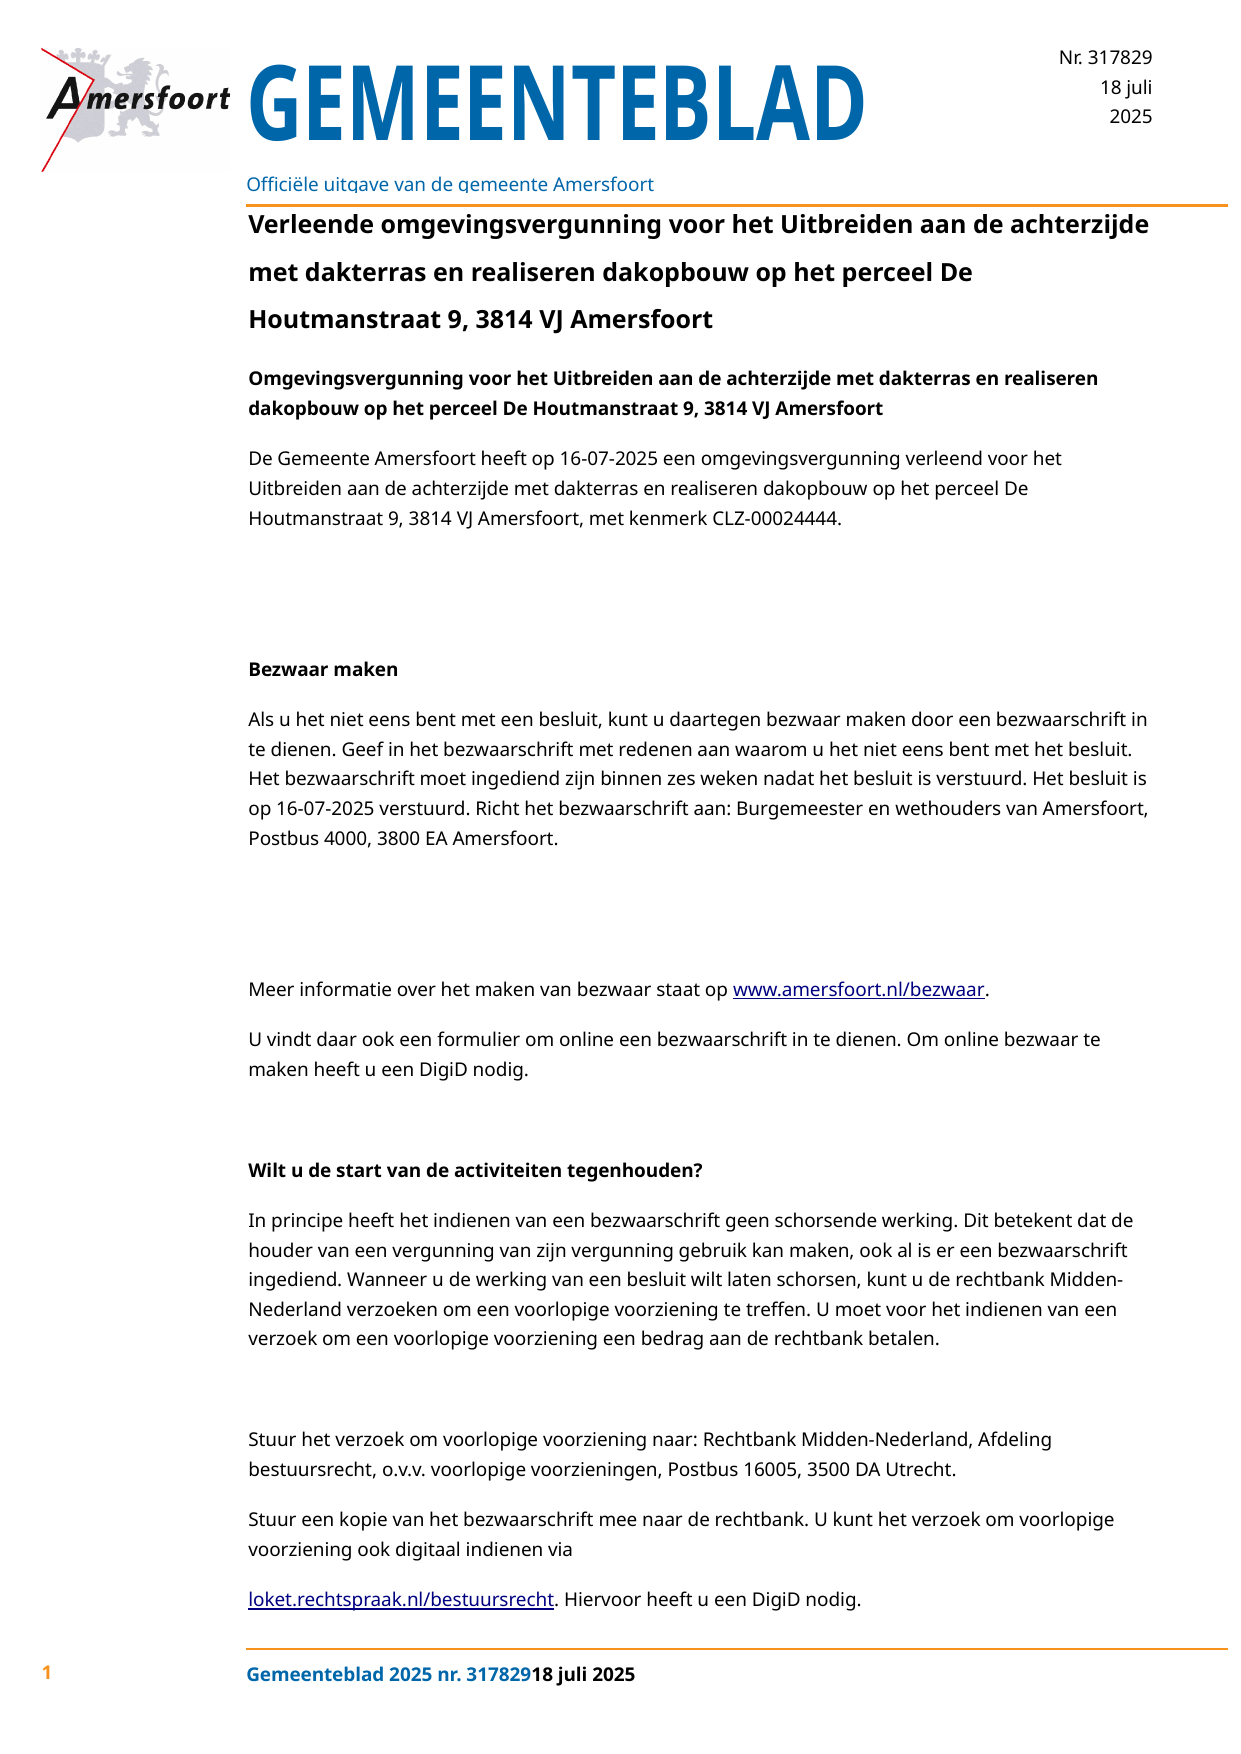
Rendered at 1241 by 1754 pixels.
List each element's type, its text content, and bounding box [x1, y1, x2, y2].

text Stuur een kopie van het bezwaarschrift mee naar de rechtbank. U kunt het verzoek om voorlopige voorziening ook digitaal indienen via [248, 1506, 1152, 1562]
text loket.rechtspraak.nl/bestuursrecht. Hiervoor heeft u een DigiD nodig. [248, 1586, 1152, 1612]
text U vindt daar ook een formulier om online een bezwaarschrift in te dienen. Om online bezwaar te maken heeft u een DigiD nodig. [248, 1026, 1152, 1082]
text Meer informatie over het maken van bezwaar staat op www.amersfoort.nl/bezwaar. [248, 976, 1152, 1002]
picture [41, 47, 231, 172]
text Omgevingsvergunning voor het Uitbreiden aan de achterzijde met dakterras en realiseren dakopbouw op het perceel De Houtmanstraat 9, 3814 VJ Amersfoort [248, 366, 1152, 421]
text De Gemeente Amersfoort heeft op 16-07-2025 een omgevingsvergunning verleend voor het Uitbreiden aan de achterzijde met dakterras en realiseren dakopbouw op het perceel De Houtmanstraat 9, 3814 VJ Amersfoort, met kenmerk CLZ-00024444. [248, 446, 1152, 530]
text Verleende omgevingsvergunning voor het Uitbreiden aan de achterzijde met dakterras en realiseren dakopbouw op het perceel De Houtmanstraat 9, 3814 VJ Amersfoort [248, 207, 1152, 336]
text Als u het niet eens bent met een besluit, kunt u daartegen bezwaar maken door een bezwaarschrift in te dienen. Geef in het bezwaarschrift met redenen aan waarom u het niet eens bent met het besluit. Het bezwaarschrift moet ingediend zijn binnen zes weken nadat het besluit is verstuurd. Het besluit is op 16-07-2025 verstuurd. Richt het bezwaarschrift aan: Burgemeester en wethouders van Amersfoort, Postbus 4000, 3800 EA Amersfoort. [248, 706, 1152, 850]
text Bezwaar maken [248, 656, 1152, 682]
text Wilt u de start van de activiteiten tegenhouden? [248, 1157, 1152, 1182]
text In principe heeft het indienen van een bezwaarschrift geen schorsende werking. Dit betekent dat de houder van een vergunning van zijn vergunning gebruik kan maken, ook al is er een bezwaarschrift ingediend. Wanneer u de werking van een besluit wilt laten schorsen, kunt u de rechtbank Midden-Nederland verzoeken om een voorlopige voorziening te treffen. U moet voor het indienen van een verzoek om een voorlopige voorziening een bedrag aan de rechtbank betalen. [248, 1207, 1152, 1351]
text Stuur het verzoek om voorlopige voorziening naar: Rechtbank Midden-Nederland, Afdeling bestuursrecht, o.v.v. voorlopige voorzieningen, Postbus 16005, 3500 DA Utrecht. [248, 1426, 1152, 1482]
